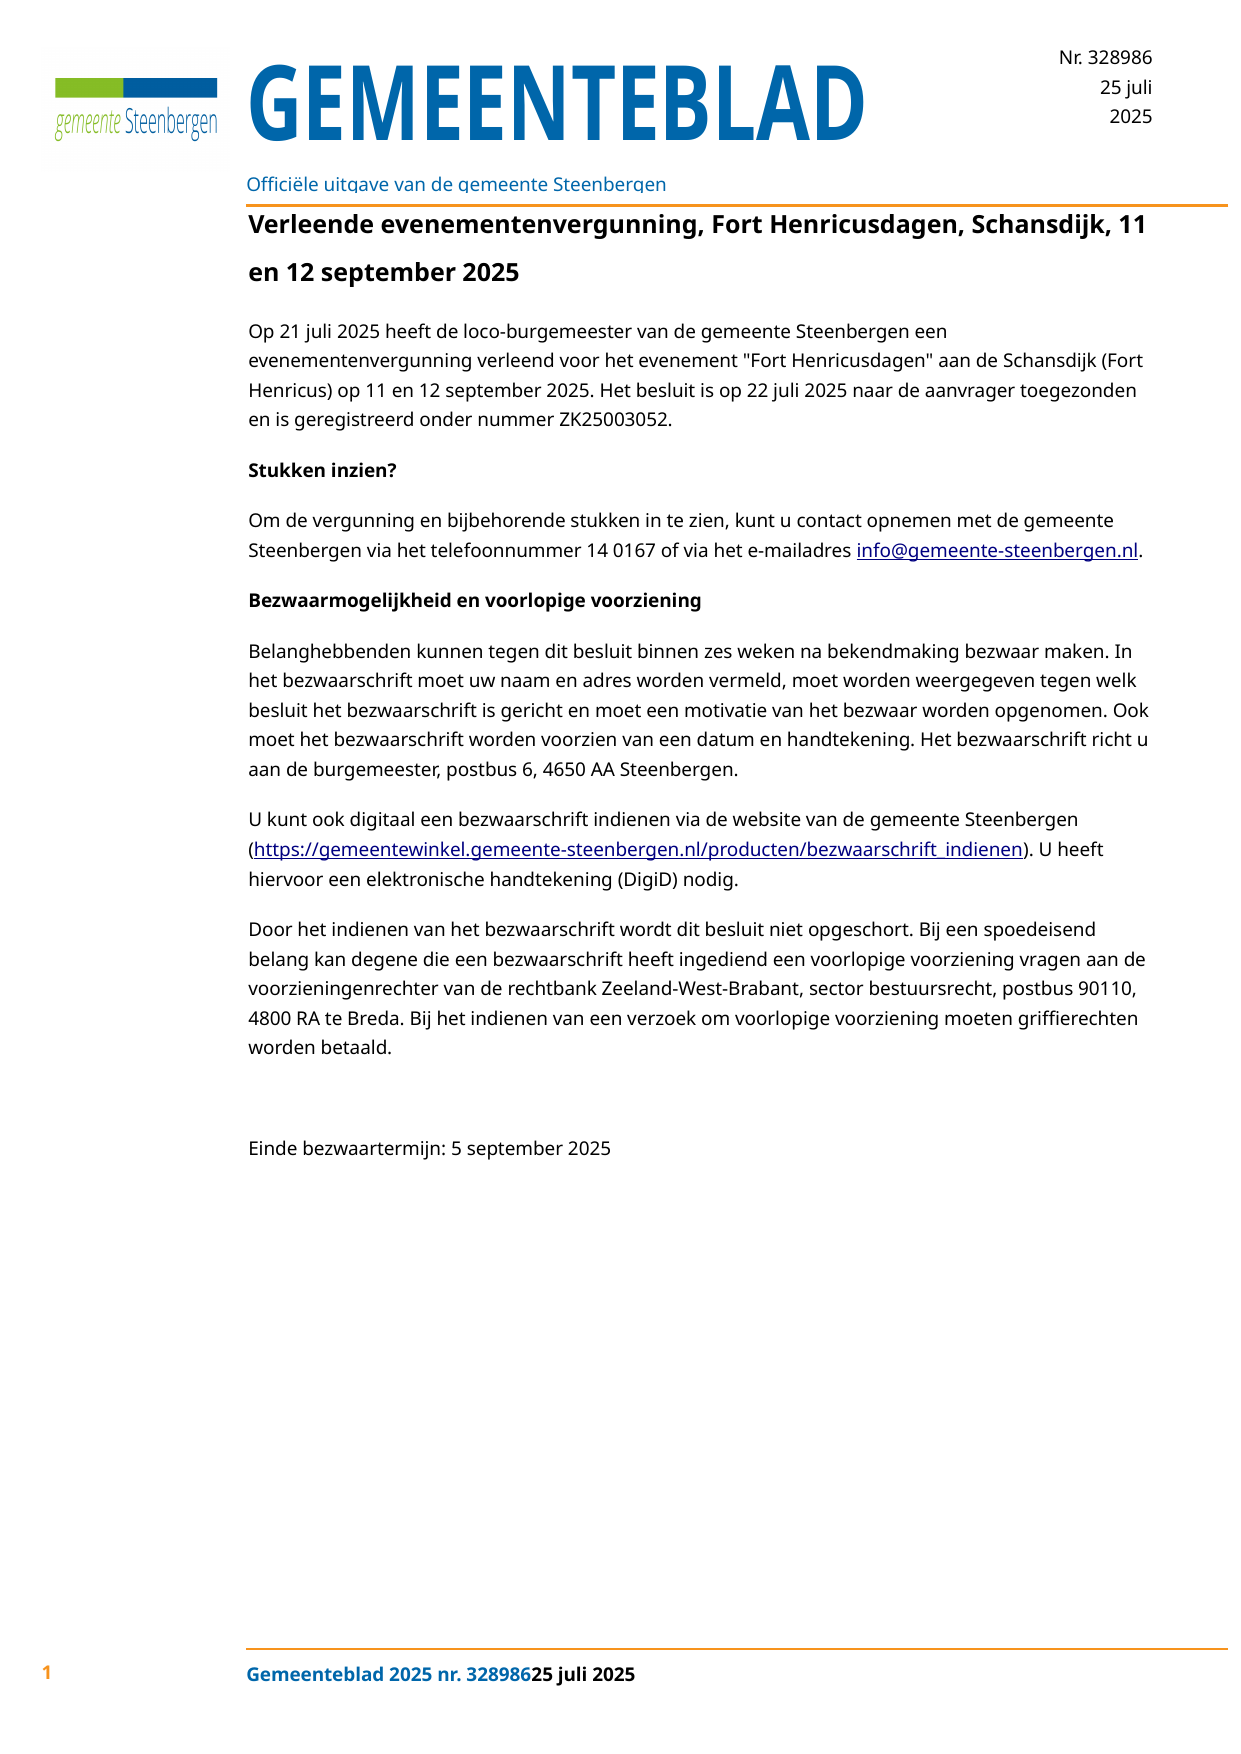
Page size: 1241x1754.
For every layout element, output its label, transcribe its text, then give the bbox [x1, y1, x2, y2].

text U kunt ook digitaal een bezwaarschrift indienen via de website van de gemeente Steenbergen (https://gemeentewinkel.gemeente-steenbergen.nl/producten/bezwaarschrift_indienen). U heeft hiervoor een elektronische handtekening (DigiD) nodig. [248, 807, 1152, 892]
text ­ [248, 1085, 1152, 1111]
text Belanghebbenden kunnen tegen dit besluit binnen zes weken na bekendmaking bezwaar maken. In het bezwaarschrift moet uw naam en adres worden vermeld, moet worden weergegeven tegen welk besluit het bezwaarschrift is gericht en moet een motivatie van het bezwaar worden opgenomen. Ook moet het bezwaarschrift worden voorzien van een datum en handtekening. Het bezwaarschrift richt u aan de burgemeester, postbus 6, 4650 AA Steenbergen. [248, 638, 1152, 782]
text Om de vergunning en bijbehorende stukken in te zien, kunt u contact opnemen met de gemeente Steenbergen via het telefoonnummer 14 0167 of via het e-mailadres info@gemeente-steenbergen.nl. [248, 507, 1152, 563]
picture [41, 47, 231, 172]
text Verleende evenementenvergunning, Fort Henricusdagen, Schansdijk, 11 en 12 september 2025 [248, 207, 1152, 288]
text Door het indienen van het bezwaarschrift wordt dit besluit niet opgeschort. Bij een spoedeisend belang kan degene die een bezwaarschrift heeft ingediend een voorlopige voorziening vragen aan de voorzieningenrechter van de rechtbank Zeeland-West-Brabant, sector bestuursrecht, postbus 90110, 4800 RA te Breda. Bij het indienen van een verzoek om voorlopige voorziening moeten griffierechten worden betaald. [248, 916, 1152, 1060]
text Einde bezwaartermijn: 5 september 2025 [248, 1135, 1152, 1161]
text Bezwaarmogelijkheid en voorlopige voorziening [248, 587, 1152, 613]
text Op 21 juli 2025 heeft de loco-burgemeester van de gemeente Steenbergen een evenementenvergunning verleend voor het evenement "Fort Henricusdagen" aan de Schansdijk (Fort Henricus) op 11 en 12 september 2025. Het besluit is op 22 juli 2025 naar de aanvrager toegezonden en is geregistreerd onder nummer ZK25003052. [248, 318, 1152, 432]
text Stukken inzien? [248, 457, 1152, 483]
